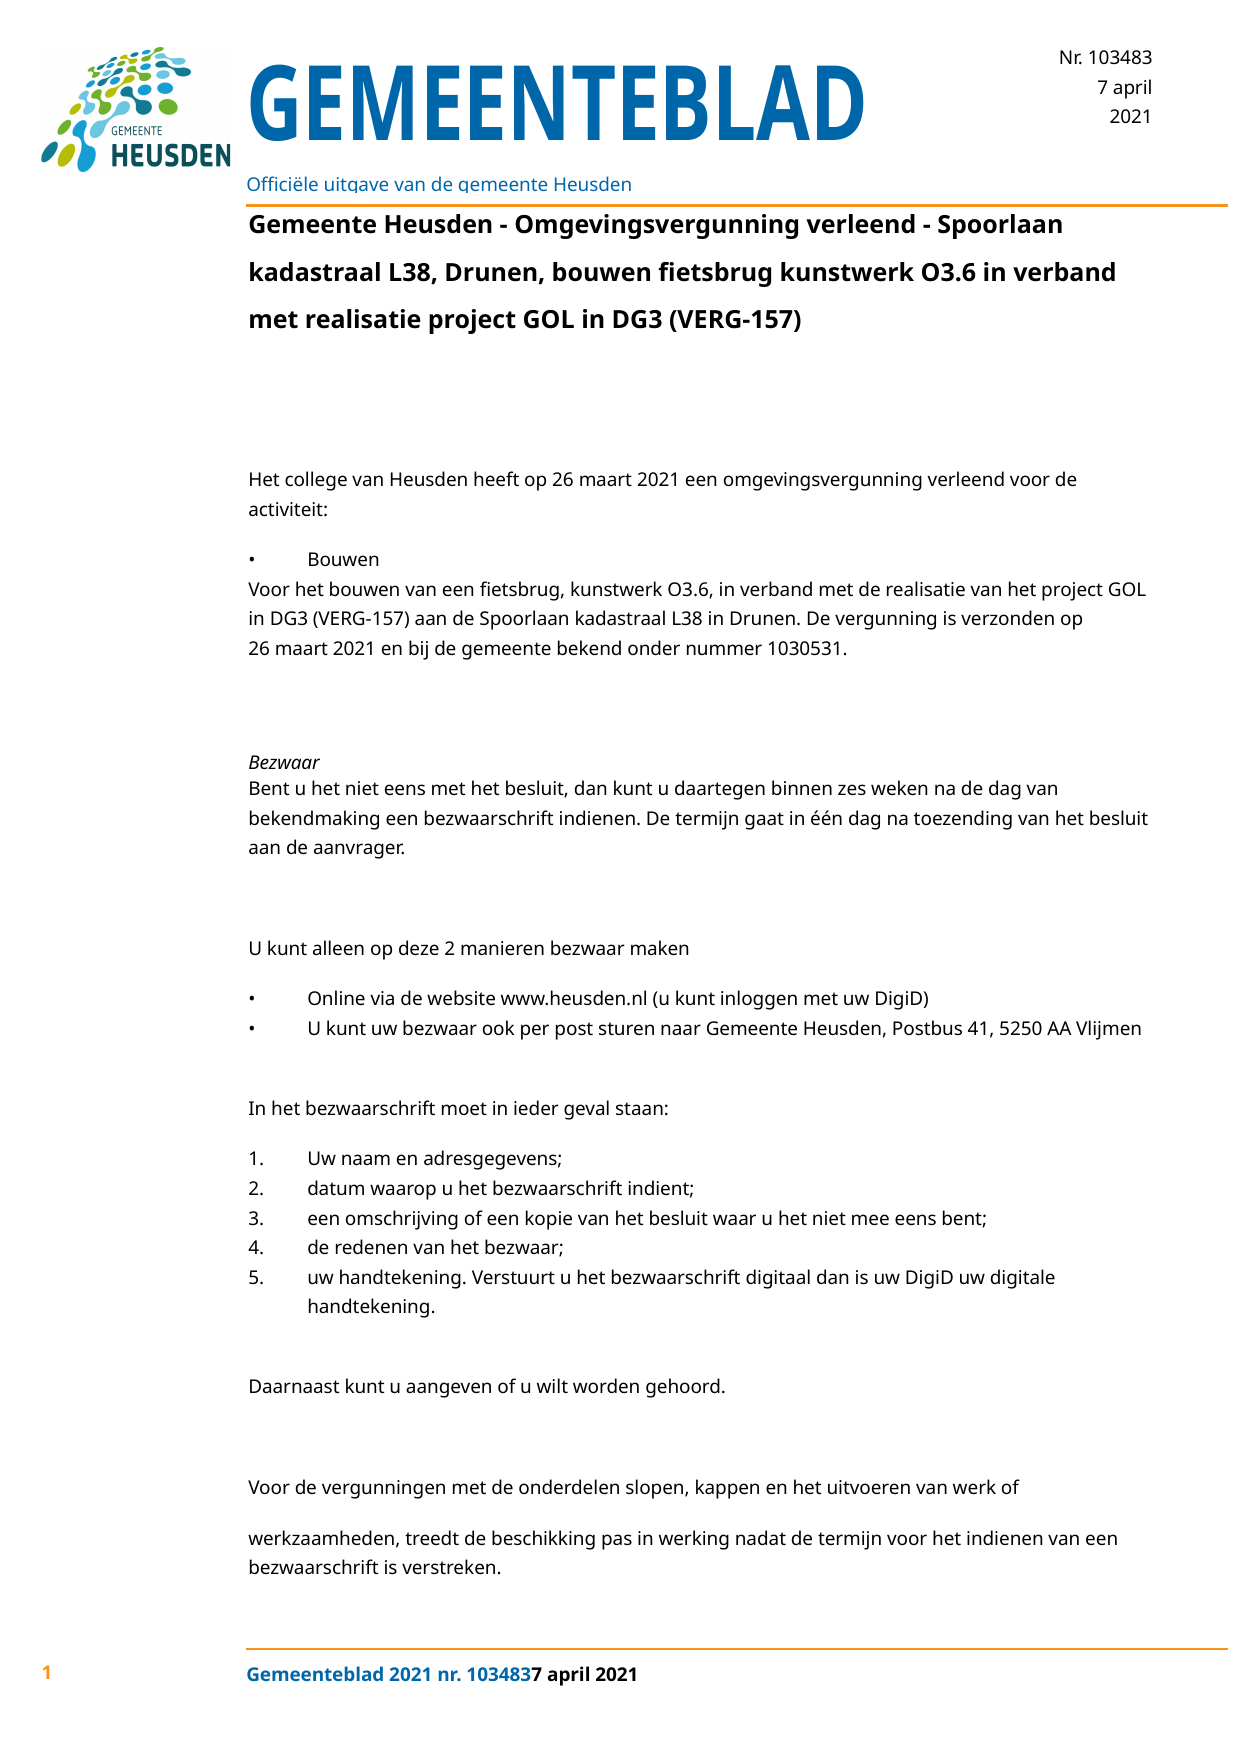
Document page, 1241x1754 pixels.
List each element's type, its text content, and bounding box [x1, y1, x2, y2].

list U kunt uw bezwaar ook per post sturen naar Gemeente Heusden, Postbus 41, 5250 AA Vlijmen [248, 1015, 1152, 1041]
text Het college van Heusden heeft op 26 maart 2021 een omgevingsvergunning verleend voor de activiteit: [248, 466, 1152, 522]
text Voor de vergunningen met de onderdelen slopen, kappen en het uitvoeren van werk of [248, 1474, 1152, 1500]
list Online via de website www.heusden.nl (u kunt inloggen met uw DigiD) [248, 986, 1152, 1011]
list de redenen van het bezwaar; [248, 1234, 1152, 1260]
text Voor het bouwen van een fietsbrug, kunstwerk O3.6, in verband met de realisatie van het project GOL in DG3 (VERG-157) aan de Spoorlaan kadastraal L38 in Drunen. De vergunning is verzonden op 26 maart 2021 en bij de gemeente bekend onder nummer 1030531. [248, 576, 1152, 661]
text Bent u het niet eens met het besluit, dan kunt u daartegen binnen zes weken na de dag van bekendmaking een bezwaarschrift indienen. De termijn gaat in één dag na toezending van het besluit aan de aanvrager. [248, 775, 1152, 860]
text Gemeente Heusden - Omgevingsvergunning verleend - Spoorlaan kadastraal L38, Drunen, bouwen fietsbrug kunstwerk O3.6 in verband met realisatie project GOL in DG3 (VERG-157) [248, 207, 1152, 336]
text In het bezwaarschrift moet in ieder geval staan: [248, 1095, 1152, 1121]
list datum waarop u het bezwaarschrift indient; [248, 1175, 1152, 1201]
text Daarnaast kunt u aangeven of u wilt worden gehoord. [248, 1373, 1152, 1399]
text werkzaamheden, treedt de beschikking pas in werking nadat de termijn voor het indienen van een bezwaarschrift is verstreken. [248, 1525, 1152, 1580]
text Bezwaar [248, 749, 1152, 775]
list een omschrijving of een kopie van het besluit waar u het niet mee eens bent; [248, 1205, 1152, 1231]
list Uw naam en adresgegevens; [248, 1146, 1152, 1171]
list uw handtekening. Verstuurt u het bezwaarschrift digitaal dan is uw DigiD uw digitale handtekening. [248, 1264, 1152, 1319]
text U kunt alleen op deze 2 manieren bezwaar maken [248, 935, 1152, 961]
list Bouwen [248, 546, 1152, 572]
picture [41, 47, 231, 172]
